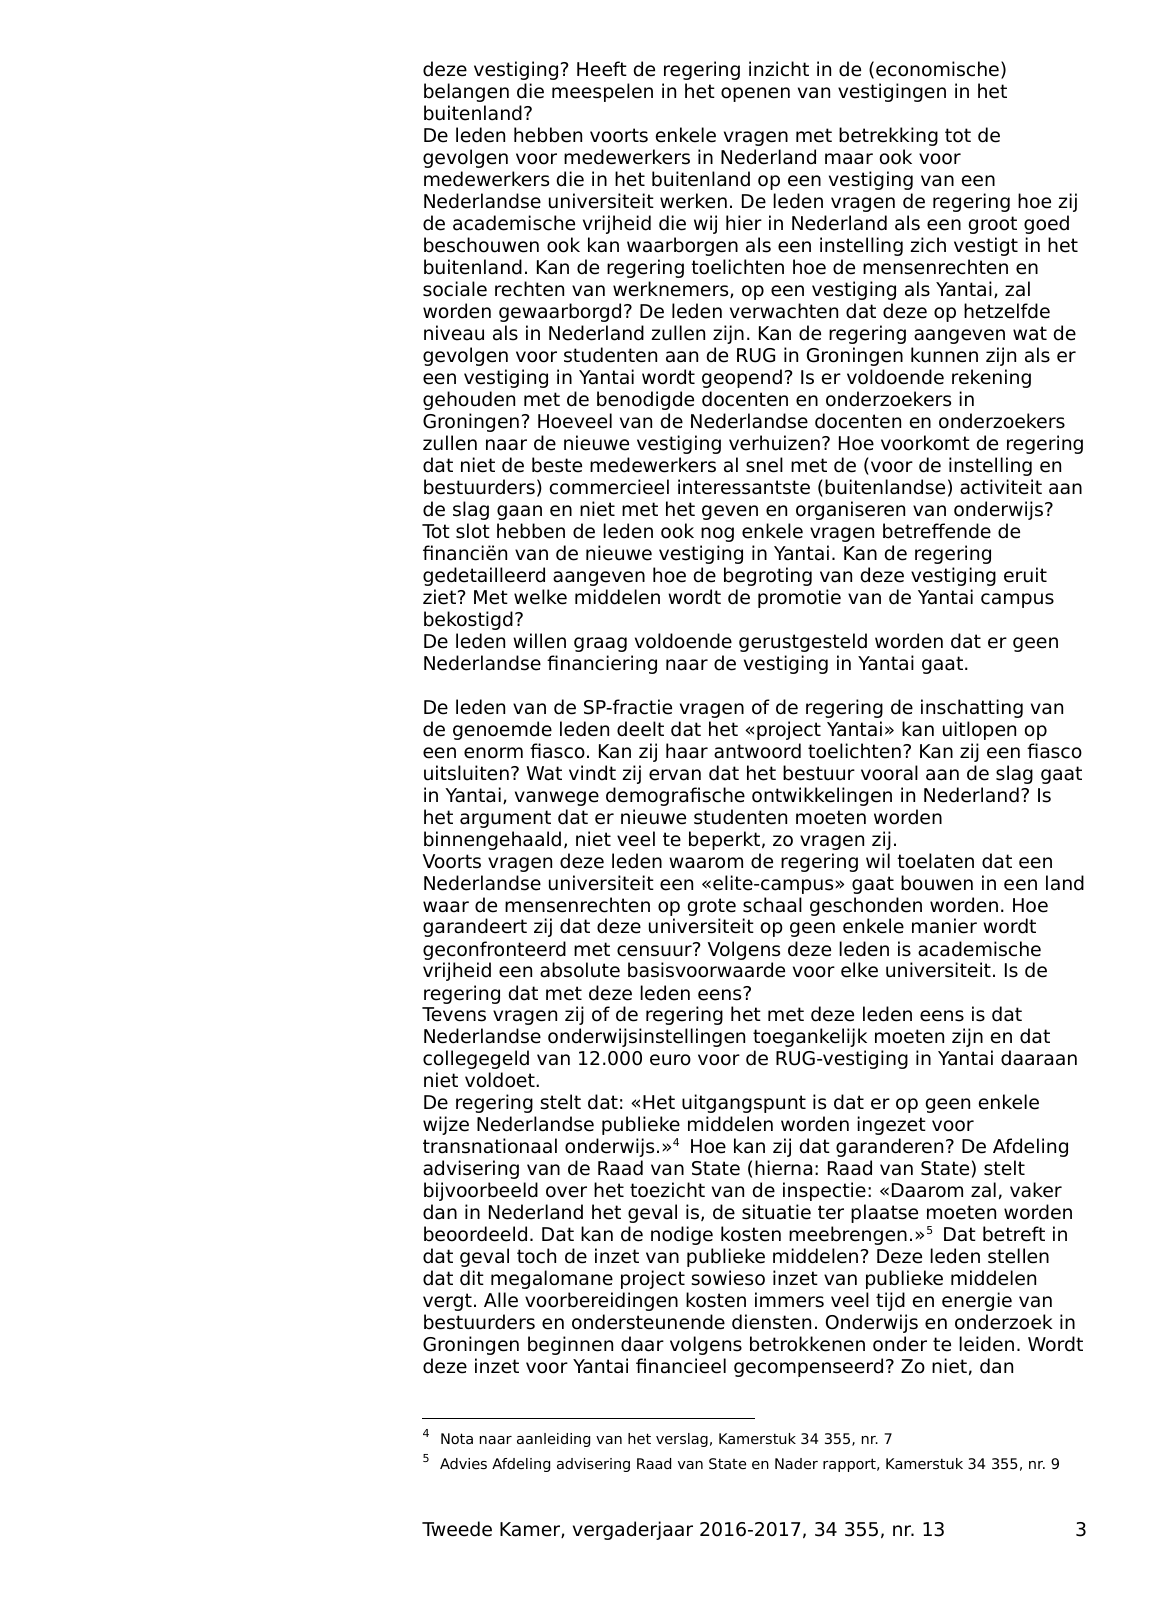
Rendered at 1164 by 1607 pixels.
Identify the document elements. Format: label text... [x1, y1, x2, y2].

text De leden van de SP-fractie vragen of de regering de inschatting van de genoemde leden deelt dat het «project Yantai» kan uitlopen op een enorm fiasco. Kan zij haar antwoord toelichten? Kan zij een fiasco uitsluiten? Wat vindt zij ervan dat het bestuur vooral aan de slag gaat in Yantai, vanwege demografische ontwikkelingen in Nederland? Is het argument dat er nieuwe studenten moeten worden binnengehaald, niet veel te beperkt, zo vragen zij. [422, 697, 1087, 851]
text De leden willen graag voldoende gerustgesteld worden dat er geen Nederlandse financiering naar de vestiging in Yantai gaat. [422, 631, 1087, 674]
text Voorts vragen deze leden waarom de regering wil toelaten dat een Nederlandse universiteit een «elite-campus» gaat bouwen in een land waar de mensenrechten op grote schaal geschonden worden. Hoe garandeert zij dat deze universiteit op geen enkele manier wordt geconfronteerd met censuur? Volgens deze leden is academische vrijheid een absolute basisvoorwaarde voor elke universiteit. Is de regering dat met deze leden eens? [422, 851, 1087, 1004]
text Tevens vragen zij of de regering het met deze leden eens is dat Nederlandse onderwijsinstellingen toegankelijk moeten zijn en dat collegegeld van 12.000 euro voor de RUG-vestiging in Yantai daaraan niet voldoet. [422, 1004, 1087, 1092]
text De leden hebben voorts enkele vragen met betrekking tot de gevolgen voor medewerkers in Nederland maar ook voor medewerkers die in het buitenland op een vestiging van een Nederlandse universiteit werken. De leden vragen de regering hoe zij de academische vrijheid die wij hier in Nederland als een groot goed beschouwen ook kan waarborgen als een instelling zich vestigt in het buitenland. Kan de regering toelichten hoe de mensenrechten en sociale rechten van werknemers, op een vestiging als Yantai, zal worden gewaarborgd? De leden verwachten dat deze op hetzelfde niveau als in Nederland zullen zijn. Kan de regering aangeven wat de gevolgen voor studenten aan de RUG in Groningen kunnen zijn als er een vestiging in Yantai wordt geopend? Is er voldoende rekening gehouden met de benodigde docenten en onderzoekers in Groningen? Hoeveel van de Nederlandse docenten en onderzoekers zullen naar de nieuwe vestiging verhuizen? Hoe voorkomt de regering dat niet de beste medewerkers al snel met de (voor de instelling en bestuurders) commercieel interessantste (buitenlandse) activiteit aan de slag gaan en niet met het geven en organiseren van onderwijs? [422, 125, 1087, 521]
text De regering stelt dat: «Het uitgangspunt is dat er op geen enkele wijze Nederlandse publieke middelen worden ingezet voor transnationaal onderwijs.» Hoe kan zij dat garanderen? De Afdeling advisering van de Raad van State (hierna: Raad van State) stelt bijvoorbeeld over het toezicht van de inspectie: «Daarom zal, vaker dan in Nederland het geval is, de situatie ter plaatse moeten worden beoordeeld. Dat kan de nodige kosten meebrengen.» Dat betreft in dat geval toch de inzet van publieke middelen? Deze leden stellen dat dit megalomane project sowieso inzet van publieke middelen vergt. Alle voorbereidingen kosten immers veel tijd en energie van bestuurders en ondersteunende diensten. Onderwijs en onderzoek in Groningen beginnen daar volgens betrokkenen onder te leiden. Wordt deze inzet voor Yantai financieel gecompenseerd? Zo niet, dan [422, 1092, 1087, 1378]
text Advies Afdeling advisering Raad van State en Nader rapport, Kamerstuk 34 355, nr. 9 [422, 1452, 1087, 1474]
text Tot slot hebben de leden ook nog enkele vragen betreffende de financiën van de nieuwe vestiging in Yantai. Kan de regering gedetailleerd aangeven hoe de begroting van deze vestiging eruit ziet? Met welke middelen wordt de promotie van de Yantai campus bekostigd? [422, 521, 1087, 631]
text Nota naar aanleiding van het verslag, Kamerstuk 34 355, nr. 7 [422, 1427, 1087, 1449]
text deze vestiging? Heeft de regering inzicht in de (economische) belangen die meespelen in het openen van vestigingen in het buitenland? [422, 59, 1087, 125]
